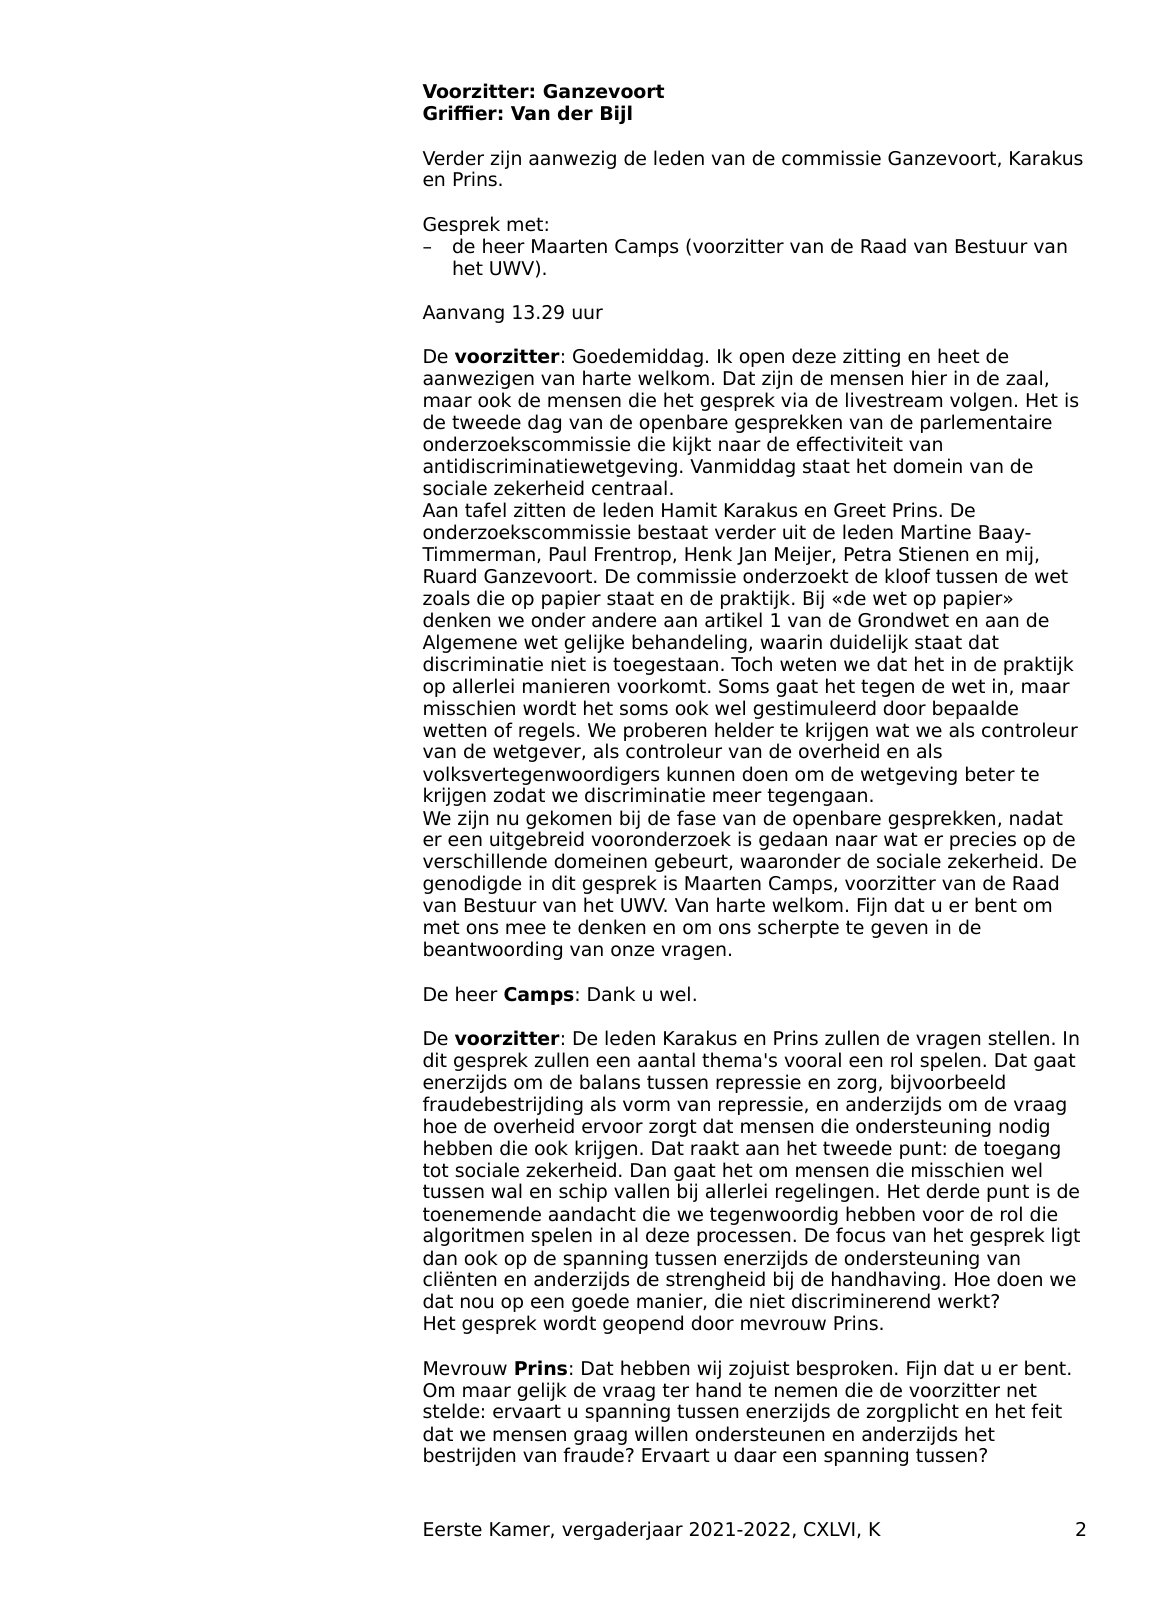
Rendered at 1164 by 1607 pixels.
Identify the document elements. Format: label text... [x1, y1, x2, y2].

text Mevrouw Prins: Dat hebben wij zojuist besproken. Fijn dat u er bent. Om maar gelijk de vraag ter hand te nemen die de voorzitter net stelde: ervaart u spanning tussen enerzijds de zorgplicht en het feit dat we mensen graag willen ondersteunen en anderzijds het bestrijden van fraude? Ervaart u daar een spanning tussen? [422, 1357, 1087, 1467]
text Aan tafel zitten de leden Hamit Karakus en Greet Prins. De onderzoekscommissie bestaat verder uit de leden Martine Baay-Timmerman, Paul Frentrop, Henk Jan Meijer, Petra Stienen en mij, Ruard Ganzevoort. De commissie onderzoekt de kloof tussen de wet zoals die op papier staat en de praktijk. Bij «de wet op papier» denken we onder andere aan artikel 1 van de Grondwet en aan de Algemene wet gelijke behandeling, waarin duidelijk staat dat discriminatie niet is toegestaan. Toch weten we dat het in de praktijk op allerlei manieren voorkomt. Soms gaat het tegen de wet in, maar misschien wordt het soms ook wel gestimuleerd door bepaalde wetten of regels. We proberen helder te krijgen wat we als controleur van de wetgever, als controleur van de overheid en als volksvertegenwoordigers kunnen doen om de wetgeving beter te krijgen zodat we discriminatie meer tegengaan. [422, 500, 1087, 807]
text Voorzitter: Ganzevoort [422, 81, 1087, 103]
text De voorzitter: De leden Karakus en Prins zullen de vragen stellen. In dit gesprek zullen een aantal thema's vooral een rol spelen. Dat gaat enerzijds om de balans tussen repressie en zorg, bijvoorbeeld fraudebestrijding als vorm van repressie, en anderzijds om de vraag hoe de overheid ervoor zorgt dat mensen die ondersteuning nodig hebben die ook krijgen. Dat raakt aan het tweede punt: de toegang tot sociale zekerheid. Dan gaat het om mensen die misschien wel tussen wal en schip vallen bij allerlei regelingen. Het derde punt is de toenemende aandacht die we tegenwoordig hebben voor de rol die algoritmen spelen in al deze processen. De focus van het gesprek ligt dan ook op de spanning tussen enerzijds de ondersteuning van cliënten en anderzijds de strengheid bij de handhaving. Hoe doen we dat nou op een goede manier, die niet discriminerend werkt? [422, 1028, 1087, 1313]
text De heer Camps: Dank u wel. [422, 983, 1087, 1005]
text Het gesprek wordt geopend door mevrouw Prins. [422, 1313, 1087, 1335]
text Aanvang 13.29 uur [422, 302, 1087, 324]
text De voorzitter: Goedemiddag. Ik open deze zitting en heet de aanwezigen van harte welkom. Dat zijn de mensen hier in de zaal, maar ook de mensen die het gesprek via de livestream volgen. Het is de tweede dag van de openbare gesprekken van de parlementaire onderzoekscommissie die kijkt naar de effectiviteit van antidiscriminatiewetgeving. Vanmiddag staat het domein van de sociale zekerheid centraal. [422, 346, 1087, 500]
text – de heer Maarten Camps (voorzitter van de Raad van Bestuur van het UWV). [422, 236, 1087, 279]
text Griffier: Van der Bijl [422, 103, 1087, 125]
text We zijn nu gekomen bij de fase van de openbare gesprekken, nadat er een uitgebreid vooronderzoek is gedaan naar wat er precies op de verschillende domeinen gebeurt, waaronder de sociale zekerheid. De genodigde in dit gesprek is Maarten Camps, voorzitter van de Raad van Bestuur van het UWV. Van harte welkom. Fijn dat u er bent om met ons mee te denken en om ons scherpte te geven in de beantwoording van onze vragen. [422, 807, 1087, 961]
text Verder zijn aanwezig de leden van de commissie Ganzevoort, Karakus en Prins. [422, 147, 1087, 191]
text Gesprek met: [422, 213, 1087, 236]
